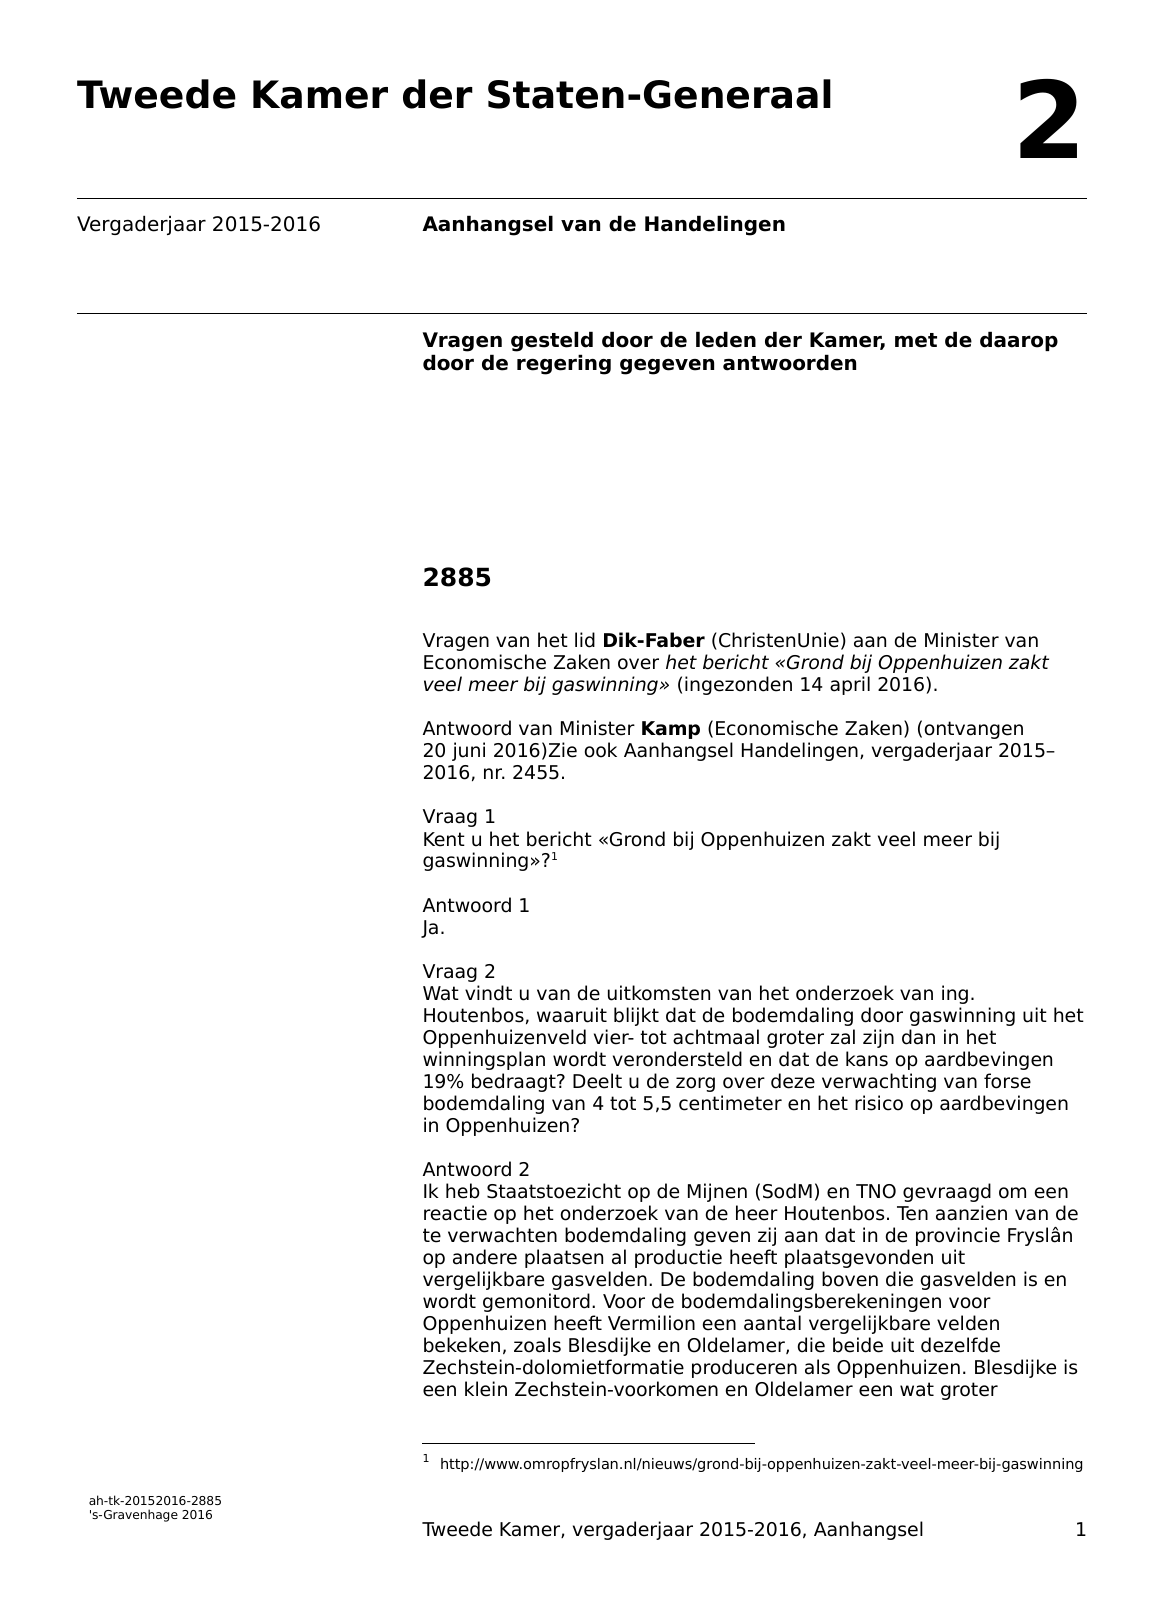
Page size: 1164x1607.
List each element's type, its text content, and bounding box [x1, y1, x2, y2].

text Vragen van het lid Dik-Faber (ChristenUnie) aan de Minister van Economische Zaken over het bericht «Grond bij Oppenhuizen zakt veel meer bij gaswinning» (ingezonden 14 april 2016). [422, 630, 1087, 696]
text Ja. [422, 917, 1087, 938]
text Antwoord 2 [422, 1159, 1087, 1181]
text Antwoord van Minister Kamp (Economische Zaken) (ontvangen 20 juni 2016)Zie ook Aanhangsel Handelingen, vergaderjaar 2015–2016, nr. 2455. [422, 718, 1087, 784]
text Antwoord 1 [422, 894, 1087, 917]
table_cell Aanhangsel van de Handelingen [422, 199, 1087, 313]
table_header 2 [886, 59, 1087, 198]
text http://www.omropfryslan.nl/nieuws/grond-bij-oppenhuizen-zakt-veel-meer-bij-gaswinning [422, 1452, 1087, 1474]
text Kent u het bericht «Grond bij Oppenhuizen zakt veel meer bij gaswinning»? [422, 828, 1087, 872]
text Vraag 2 [422, 961, 1087, 983]
table_cell [77, 314, 422, 375]
table_cell Vergaderjaar 2015-2016 [77, 199, 422, 313]
text 2885 [422, 563, 1087, 592]
text 's-Gravenhage 2016 [88, 1508, 323, 1522]
text Ik heb Staatstoezicht op de Mijnen (SodM) en TNO gevraagd om een reactie op het onderzoek van de heer Houtenbos. Ten aanzien van de te verwachten bodemdaling geven zij aan dat in de provincie Fryslân op andere plaatsen al productie heeft plaatsgevonden uit vergelijkbare gasvelden. De bodemdaling boven die gasvelden is en wordt gemonitord. Voor de bodemdalingsberekeningen voor Oppenhuizen heeft Vermilion een aantal vergelijkbare velden bekeken, zoals Blesdijke en Oldelamer, die beide uit dezelfde Zechstein-dolomietformatie produceren als Oppenhuizen. Blesdijke is een klein Zechstein-voorkomen en Oldelamer een wat groter [422, 1181, 1087, 1401]
text Wat vindt u van de uitkomsten van het onderzoek van ing. Houtenbos, waaruit blijkt dat de bodemdaling door gaswinning uit het Oppenhuizenveld vier- tot achtmaal groter zal zijn dan in het winningsplan wordt verondersteld en dat de kans op aardbevingen 19% bedraagt? Deelt u de zorg over deze verwachting van forse bodemdaling van 4 tot 5,5 centimeter en het risico op aardbevingen in Oppenhuizen? [422, 983, 1087, 1137]
text ah-tk-20152016-2885 [88, 1494, 323, 1508]
table_cell Vragen gesteld door de leden der Kamer, met de daarop door de regering gegeven antwoorden [422, 314, 1087, 375]
table_header Tweede Kamer der Staten-Generaal [77, 59, 886, 198]
text Vraag 1 [422, 806, 1087, 828]
